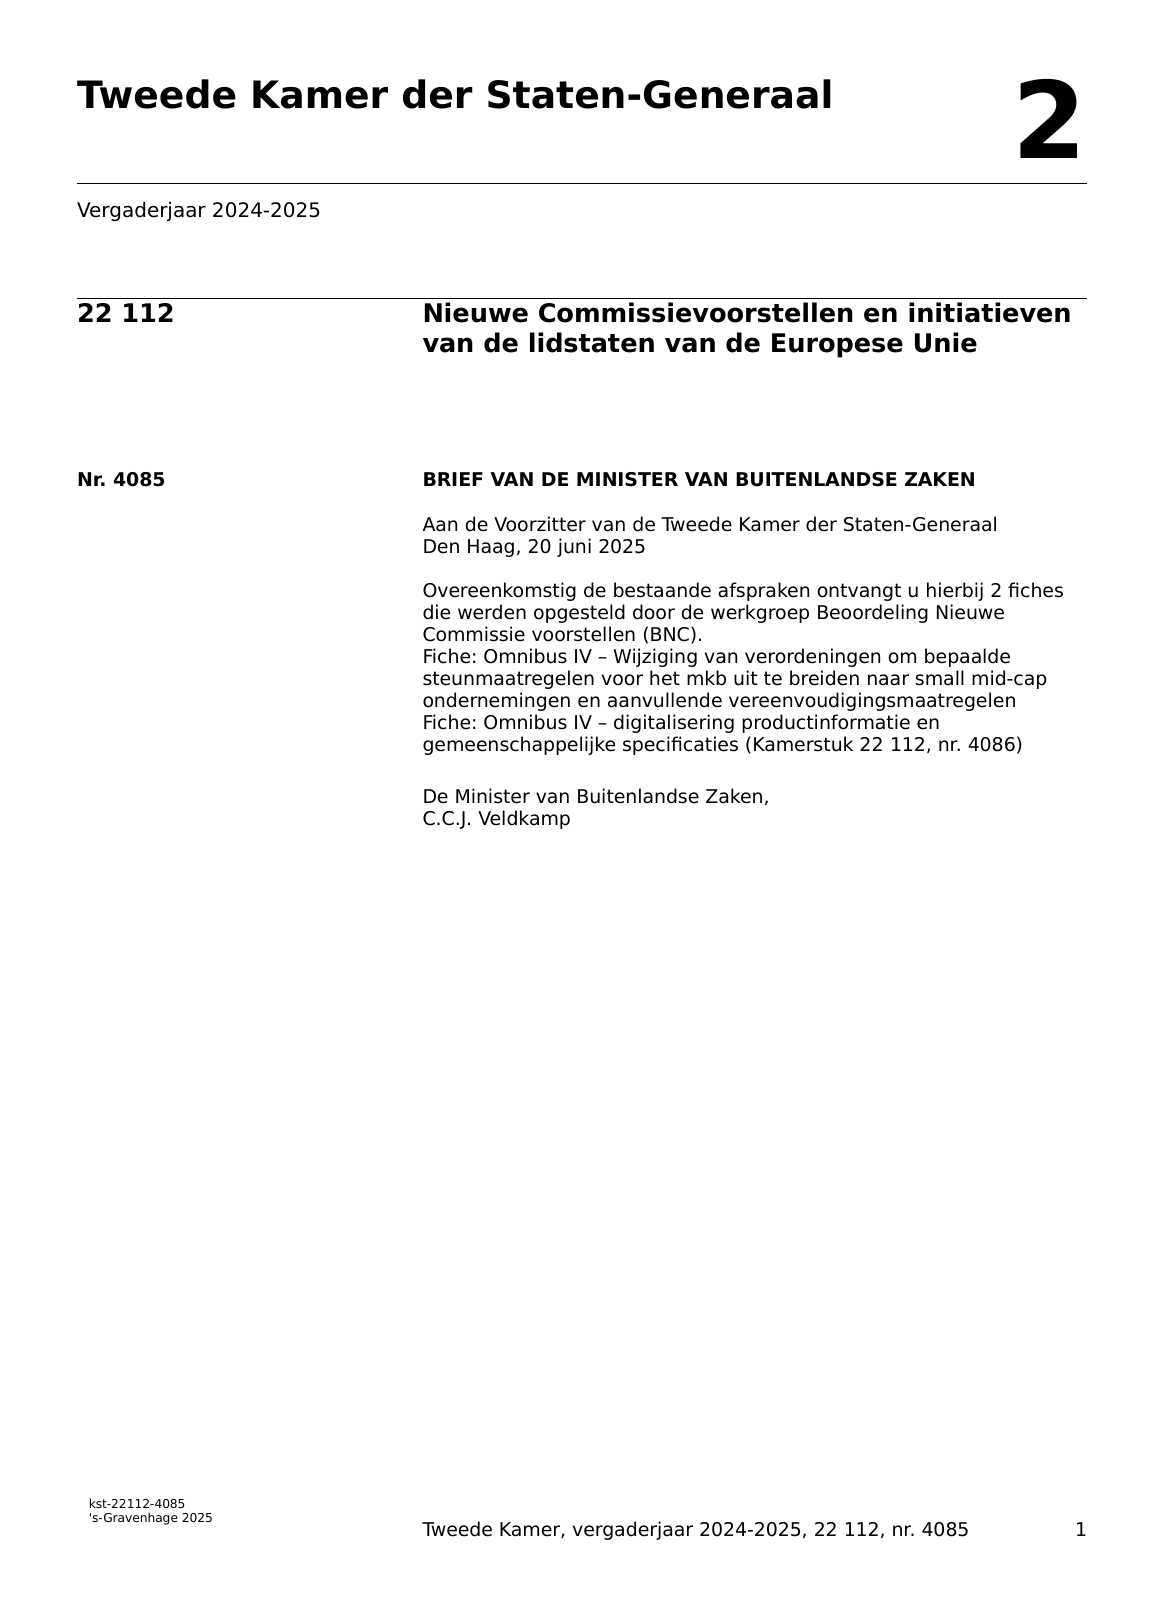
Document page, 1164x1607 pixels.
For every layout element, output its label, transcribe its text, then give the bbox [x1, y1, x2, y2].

text Den Haag, 20 juni 2025 [422, 536, 1087, 557]
table_header 2 [886, 59, 1087, 183]
text Aan de Voorzitter van de Tweede Kamer der Staten-Generaal [422, 513, 1087, 536]
subtitle Nr. 4085 BRIEF VAN DE MINISTER VAN BUITENLANDSE ZAKEN [77, 469, 1087, 491]
subtitle 22 112 Nieuwe Commissievoorstellen en initiatieven van de lidstaten van de Europese Unie [77, 299, 1087, 358]
text Fiche: Omnibus IV – Wijziging van verordeningen om bepaalde steunmaatregelen voor het mkb uit te breiden naar small mid-cap ondernemingen en aanvullende vereenvoudigingsmaatregelen [422, 646, 1087, 712]
text De Minister van Buitenlandse Zaken, C.C.J. Veldkamp [422, 786, 1087, 829]
table_cell Vergaderjaar 2024-2025 [77, 184, 1087, 298]
text 's-Gravenhage 2025 [88, 1511, 323, 1525]
table_header Tweede Kamer der Staten-Generaal [77, 59, 886, 183]
text Fiche: Omnibus IV – digitalisering productinformatie en gemeenschappelijke specificaties (Kamerstuk 22 112, nr. 4086) [422, 712, 1087, 756]
text Overeenkomstig de bestaande afspraken ontvangt u hierbij 2 fiches die werden opgesteld door de werkgroep Beoordeling Nieuwe Commissie voorstellen (BNC). [422, 580, 1087, 646]
text kst-22112-4085 [88, 1497, 323, 1511]
